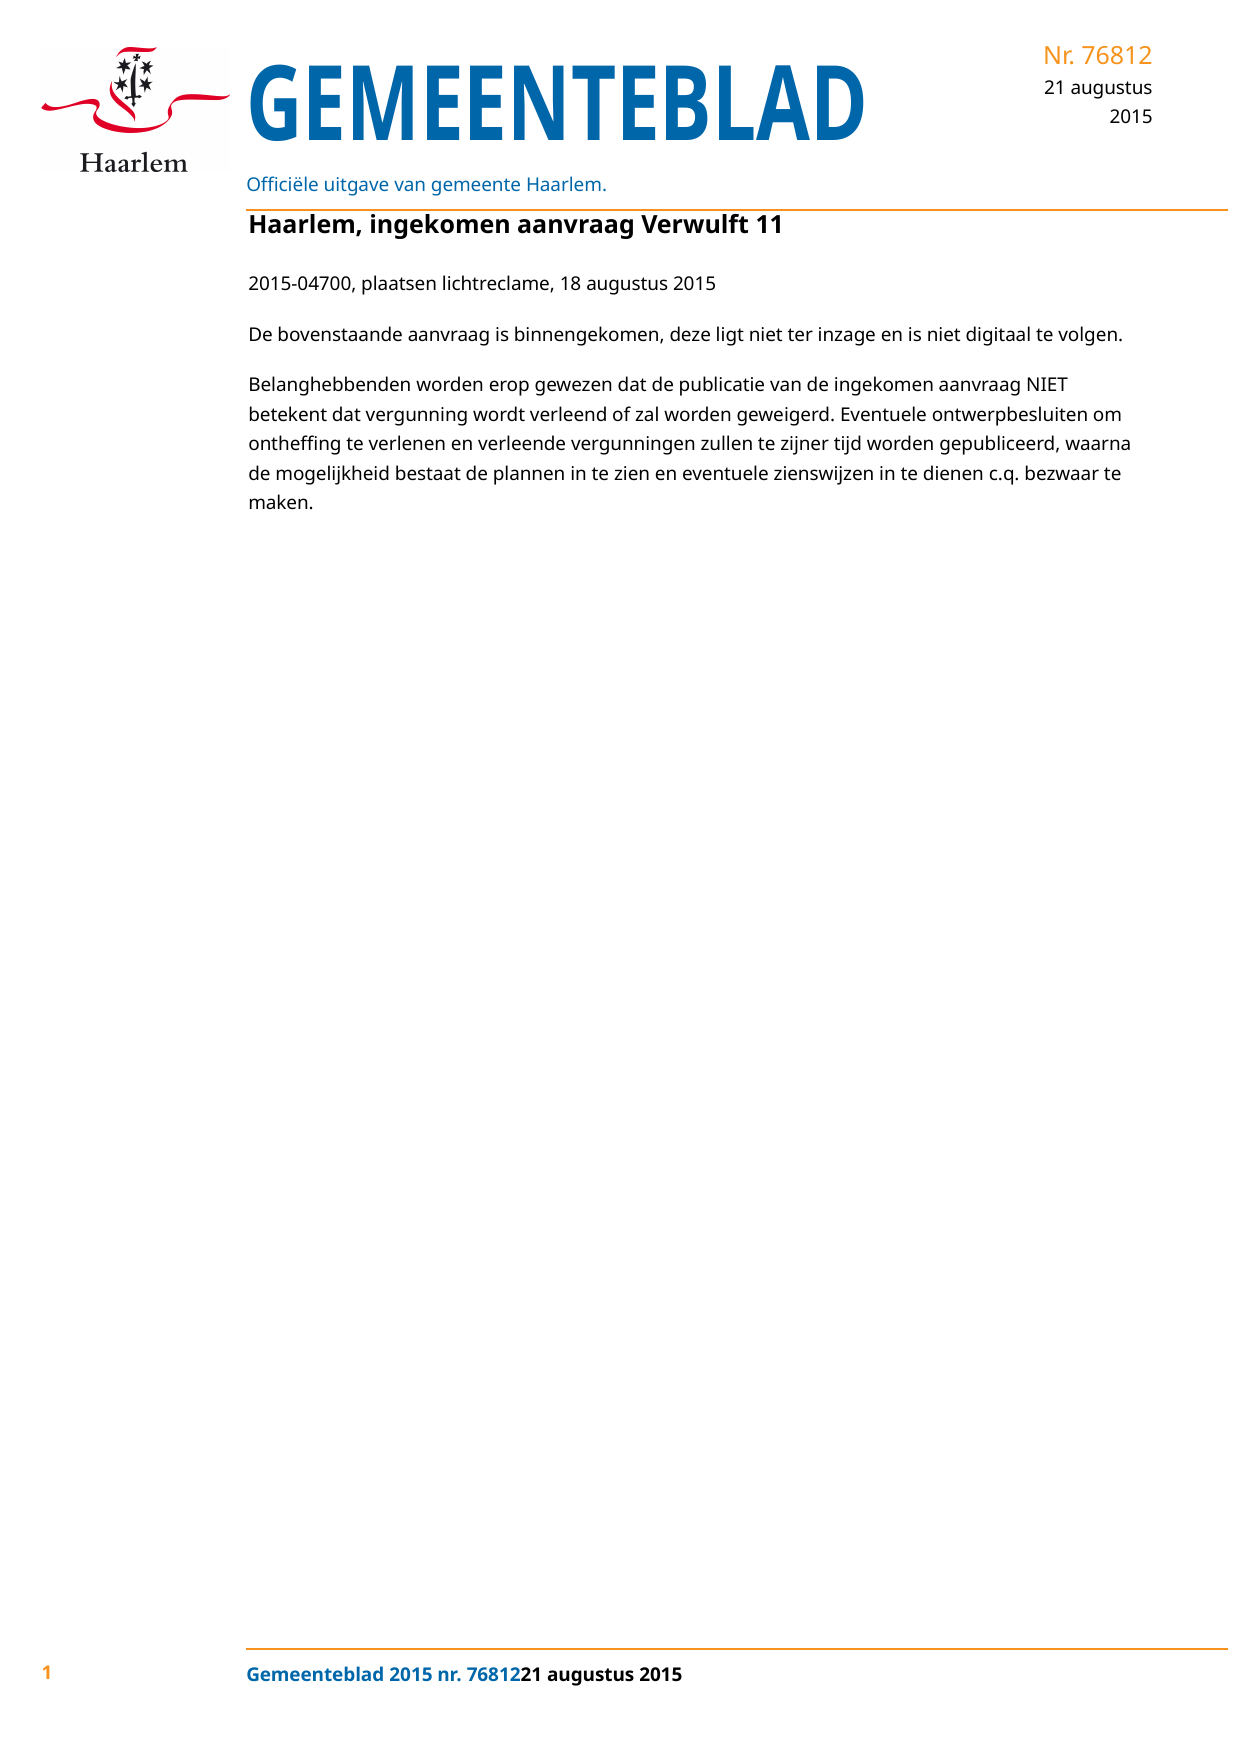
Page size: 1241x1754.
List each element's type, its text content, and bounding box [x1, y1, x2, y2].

text De bovenstaande aanvraag is binnengekomen, deze ligt niet ter inzage en is niet digitaal te volgen. [248, 321, 1152, 346]
text Belanghebbenden worden erop gewezen dat de publicatie van de ingekomen aanvraag NIET betekent dat vergunning wordt verleend of zal worden geweigerd. Eventuele ontwerpbesluiten om ontheffing te verlenen en verleende vergunningen zullen te zijner tijd worden gepubliceerd, waarna de mogelijkheid bestaat de plannen in te zien en eventuele zienswijzen in te dienen c.q. bezwaar te maken. [248, 371, 1152, 515]
text Haarlem, ingekomen aanvraag Verwulft 11 [248, 211, 1152, 241]
picture [41, 47, 231, 172]
text 2015-04700, plaatsen lichtreclame, 18 augustus 2015 [248, 270, 1152, 296]
